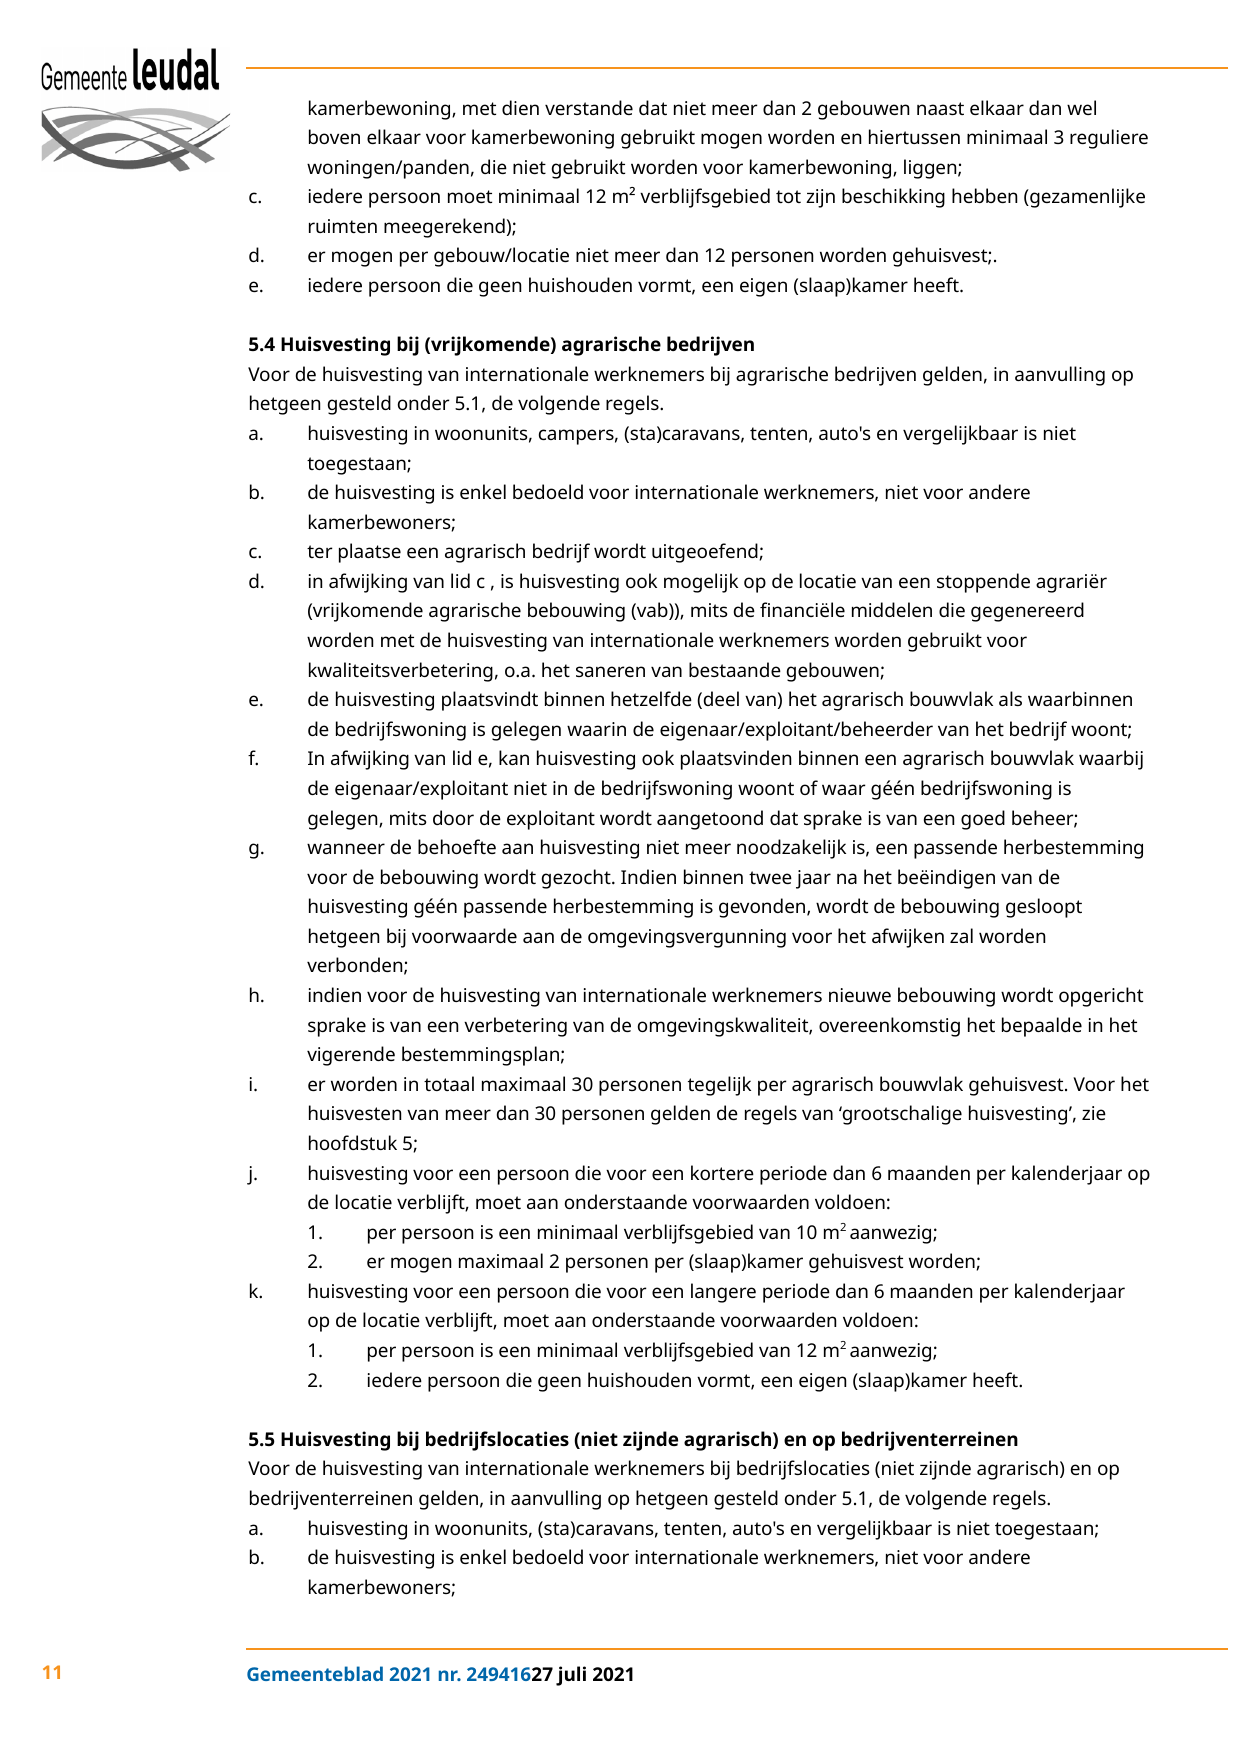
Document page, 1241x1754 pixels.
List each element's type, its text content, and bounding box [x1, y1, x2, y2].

picture [41, 47, 231, 172]
list huisvesting voor een persoon die voor een kortere periode dan 6 maanden per kalenderjaar op de locatie verblijft, moet aan onderstaande voorwaarden voldoen: [248, 1160, 1152, 1215]
list ter plaatse een agrarisch bedrijf wordt uitgeoefend; [248, 538, 1152, 564]
list wanneer de behoefte aan huisvesting niet meer noodzakelijk is, een passende herbestemming voor de bebouwing wordt gezocht. Indien binnen twee jaar na het beëindigen van de huisvesting géén passende herbestemming is gevonden, wordt de bebouwing gesloopt hetgeen bij voorwaarde aan de omgevingsvergunning voor het afwijken zal worden verbonden; [248, 834, 1152, 978]
text bedrijventerreinen gelden, in aanvulling op hetgeen gesteld onder 5.1, de volgende regels. [248, 1485, 1152, 1511]
list huisvesting in woonunits, (sta)caravans, tenten, auto's en vergelijkbaar is niet toegestaan; [248, 1515, 1152, 1541]
list de huisvesting is enkel bedoeld voor internationale werknemers, niet voor andere kamerbewoners; [248, 1544, 1152, 1600]
list per persoon is een minimaal verblijfsgebied van 12 m2 aanwezig; [307, 1337, 1152, 1363]
list de huisvesting is enkel bedoeld voor internationale werknemers, niet voor andere kamerbewoners; [248, 479, 1152, 535]
list per persoon is een minimaal verblijfsgebied van 10 m2 aanwezig; [307, 1219, 1152, 1245]
text Voor de huisvesting van internationale werknemers bij agrarische bedrijven gelden, in aanvulling op hetgeen gesteld onder 5.1, de volgende regels. [248, 361, 1152, 416]
list indien voor de huisvesting van internationale werknemers nieuwe bebouwing wordt opgericht sprake is van een verbetering van de omgevingskwaliteit, overeenkomstig het bepaalde in het vigerende bestemmingsplan; [248, 982, 1152, 1067]
list de huisvesting plaatsvindt binnen hetzelfde (deel van) het agrarisch bouwvlak als waarbinnen de bedrijfswoning is gelegen waarin de eigenaar/exploitant/beheerder van het bedrijf woont; [248, 686, 1152, 742]
list huisvesting in woonunits, campers, (sta)caravans, tenten, auto's en vergelijkbaar is niet toegestaan; [248, 420, 1152, 476]
list er mogen per gebouw/locatie niet meer dan 12 personen worden gehuisvest;. [248, 243, 1152, 268]
text Voor de huisvesting van internationale werknemers bij bedrijfslocaties (niet zijnde agrarisch) en op [248, 1456, 1152, 1481]
list iedere persoon moet minimaal 12 m² verblijfsgebied tot zijn beschikking hebben (gezamenlijke ruimten meegerekend); [248, 183, 1152, 239]
list iedere persoon die geen huishouden vormt, een eigen (slaap)kamer heeft. [248, 272, 1152, 298]
list iedere persoon die geen huishouden vormt, een eigen (slaap)kamer heeft. [307, 1367, 1152, 1393]
list er mogen maximaal 2 personen per (slaap)kamer gehuisvest worden; [307, 1248, 1152, 1274]
text 5.5 Huisvesting bij bedrijfslocaties (niet zijnde agrarisch) en op bedrijventerreinen [248, 1426, 1152, 1452]
list in afwijking van lid c , is huisvesting ook mogelijk op de locatie van een stoppende agrariër (vrijkomende agrarische bebouwing (vab)), mits de financiële middelen die gegenereerd worden met de huisvesting van internationale werknemers worden gebruikt voor kwaliteitsverbetering, o.a. het saneren van bestaande gebouwen; [248, 568, 1152, 683]
text 5.4 Huisvesting bij (vrijkomende) agrarische bedrijven [248, 331, 1152, 357]
list kamerbewoning, met dien verstande dat niet meer dan 2 gebouwen naast elkaar dan wel boven elkaar voor kamerbewoning gebruikt mogen worden en hiertussen minimaal 3 reguliere woningen/panden, die niet gebruikt worden voor kamerbewoning, liggen; [248, 95, 1152, 180]
list In afwijking van lid e, kan huisvesting ook plaatsvinden binnen een agrarisch bouwvlak waarbij de eigenaar/exploitant niet in de bedrijfswoning woont of waar géén bedrijfswoning is gelegen, mits door de exploitant wordt aangetoond dat sprake is van een goed beheer; [248, 746, 1152, 831]
list huisvesting voor een persoon die voor een langere periode dan 6 maanden per kalenderjaar op de locatie verblijft, moet aan onderstaande voorwaarden voldoen: [248, 1278, 1152, 1333]
list er worden in totaal maximaal 30 personen tegelijk per agrarisch bouwvlak gehuisvest. Voor het huisvesten van meer dan 30 personen gelden de regels van ‘grootschalige huisvesting’, zie hoofdstuk 5; [248, 1071, 1152, 1156]
